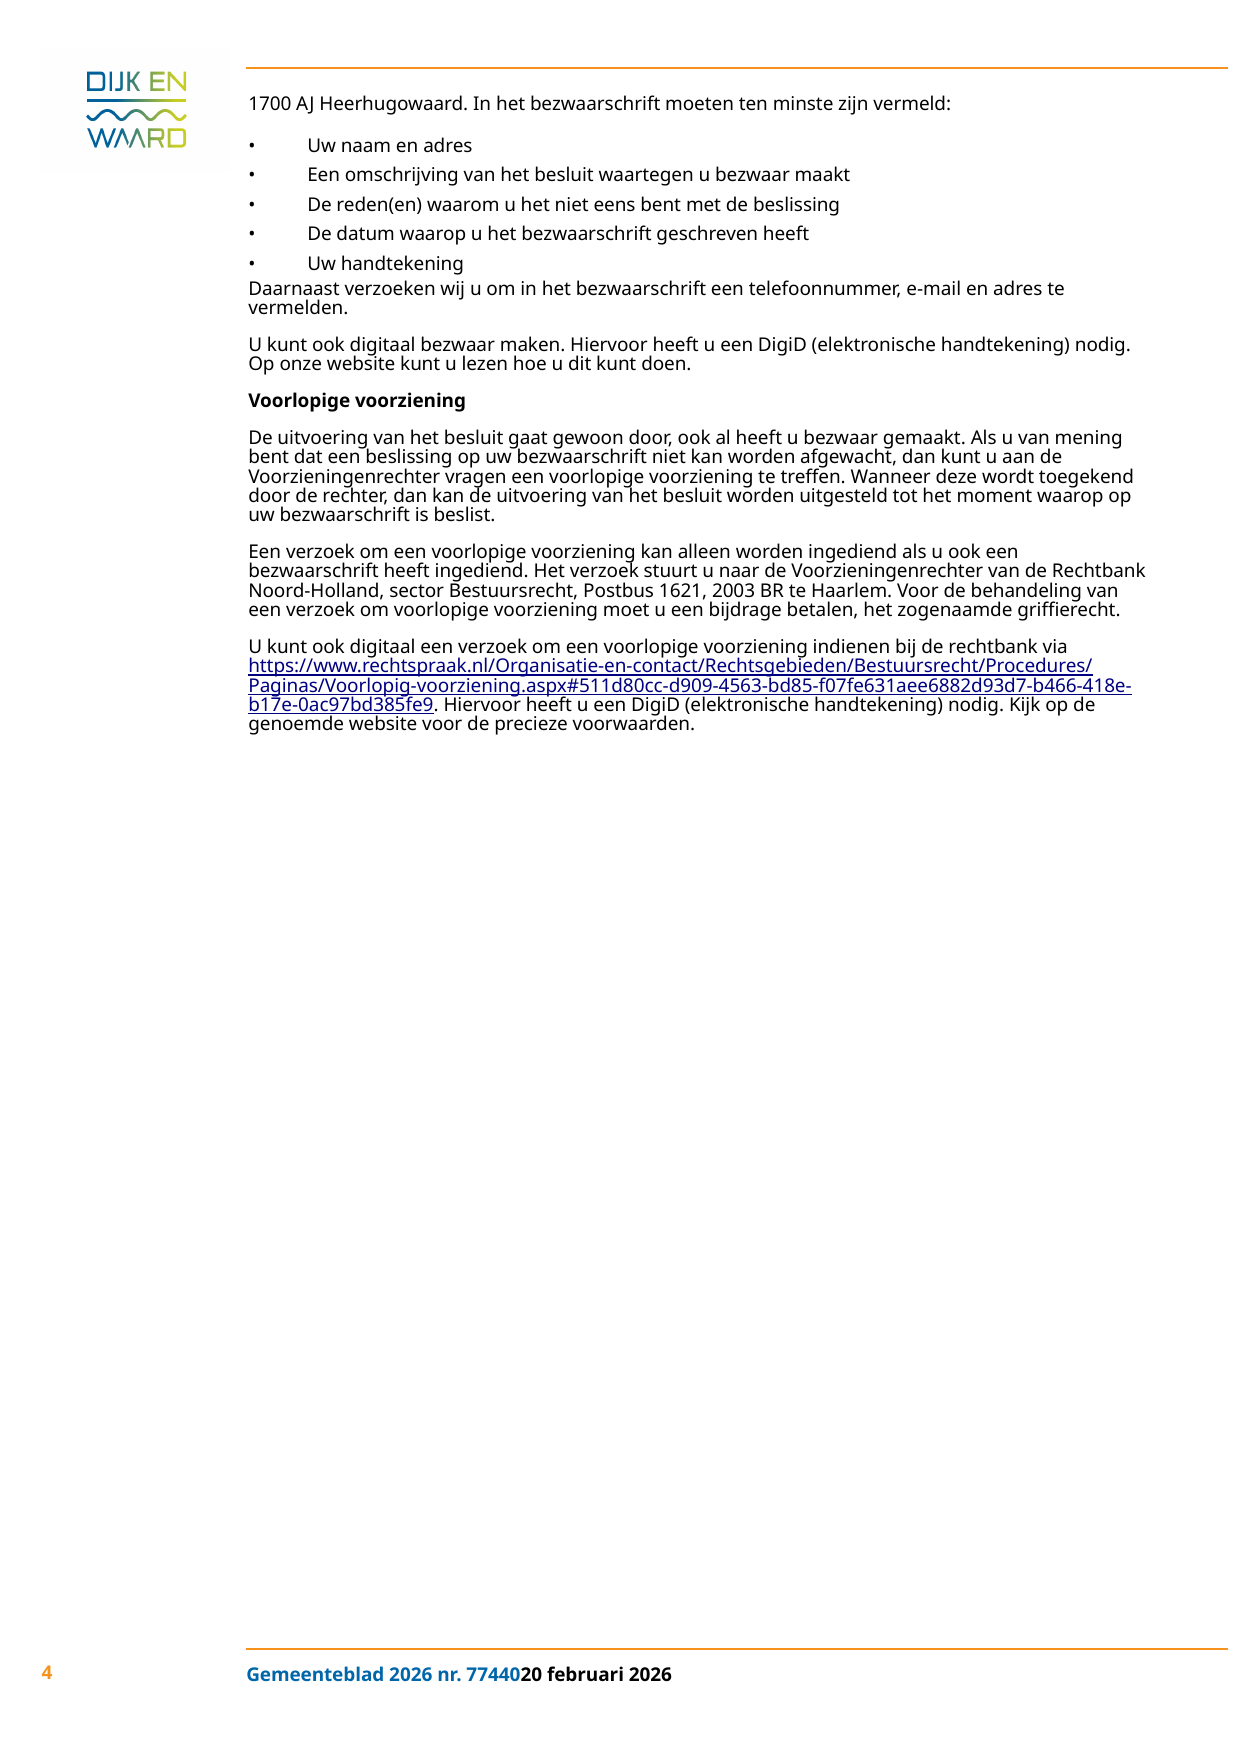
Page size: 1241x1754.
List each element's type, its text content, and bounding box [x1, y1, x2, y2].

list De reden(en) waarom u het niet eens bent met de beslissing [248, 191, 1152, 217]
list Uw handtekening [248, 250, 1152, 276]
text De uitvoering van het besluit gaat gewoon door, ook al heeft u bezwaar gemaakt. Als u van mening bent dat een beslissing op uw bezwaarschrift niet kan worden afgewacht, dan kunt u aan de Voorzieningenrechter vragen een voorlopige voorziening te treffen. Wanneer deze wordt toegekend door de rechter, dan kan de uitvoering van het besluit worden uitgesteld tot het moment waarop op uw bezwaarschrift is beslist. [248, 429, 1152, 526]
picture [41, 47, 231, 172]
text U kunt ook digitaal bezwaar maken. Hiervoor heeft u een DigiD (elektronische handtekening) nodig. Op onze website kunt u lezen hoe u dit kunt doen. [248, 336, 1152, 374]
text U kunt ook digitaal een verzoek om een voorlopige voorziening indienen bij de rechtbank via https://www.rechtspraak.nl/Organisatie-en-contact/Rechtsgebieden/Bestuursrecht/Procedures/Paginas/Voorlopig-voorziening.aspx#511d80cc-d909-4563-bd85-f07fe631aee6882d93d7-b466-418e-b17e-0ac97bd385fe9. Hiervoor heeft u een DigiD (elektronische handtekening) nodig. Kijk op de genoemde website voor de precieze voorwaarden. [248, 638, 1152, 734]
text 1700 AJ Heerhugowaard. In het bezwaarschrift moeten ten minste zijn vermeld: [248, 95, 1152, 114]
list De datum waarop u het bezwaarschrift geschreven heeft [248, 221, 1152, 246]
text Voorlopige voorziening [248, 392, 1152, 411]
text Daarnaast verzoeken wij u om in het bezwaarschrift een telefoonnummer, e-mail en adres te vermelden. [248, 280, 1152, 318]
list Uw naam en adres [248, 132, 1152, 157]
text Een verzoek om een voorlopige voorziening kan alleen worden ingediend als u ook een bezwaarschrift heeft ingediend. Het verzoek stuurt u naar de Voorzieningenrechter van de Rechtbank Noord-Holland, sector Bestuursrecht, Postbus 1621, 2003 BR te Haarlem. Voor de behandeling van een verzoek om voorlopige voorziening moet u een bijdrage betalen, het zogenaamde griffierecht. [248, 543, 1152, 620]
list Een omschrijving van het besluit waartegen u bezwaar maakt [248, 161, 1152, 187]
